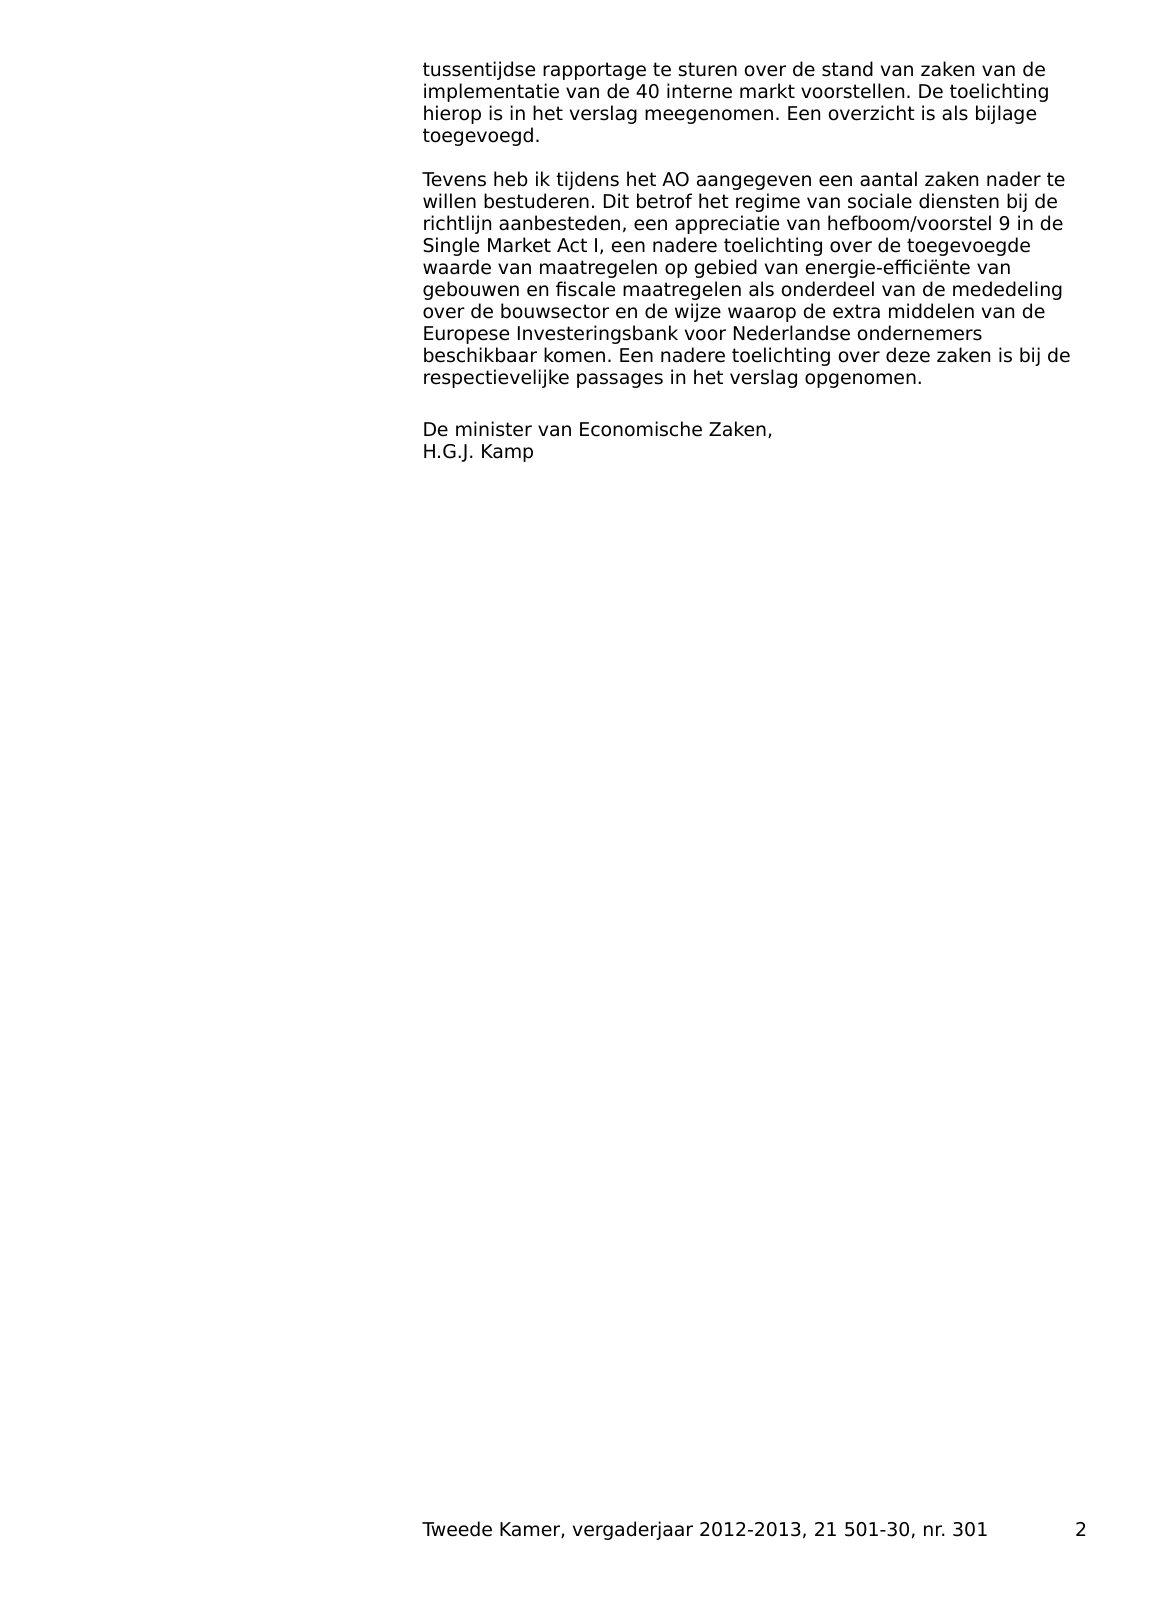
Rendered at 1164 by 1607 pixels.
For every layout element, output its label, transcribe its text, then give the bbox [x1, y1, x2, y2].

text tussentijdse rapportage te sturen over de stand van zaken van de implementatie van de 40 interne markt voorstellen. De toelichting hierop is in het verslag meegenomen. Een overzicht is als bijlage toegevoegd. [422, 59, 1087, 147]
text De minister van Economische Zaken, H.G.J. Kamp [422, 419, 1087, 463]
text Tevens heb ik tijdens het AO aangegeven een aantal zaken nader te willen bestuderen. Dit betrof het regime van sociale diensten bij de richtlijn aanbesteden, een appreciatie van hefboom/voorstel 9 in de Single Market Act I, een nadere toelichting over de toegevoegde waarde van maatregelen op gebied van energie-efficiënte van gebouwen en fiscale maatregelen als onderdeel van de mededeling over de bouwsector en de wijze waarop de extra middelen van de Europese Investeringsbank voor Nederlandse ondernemers beschikbaar komen. Een nadere toelichting over deze zaken is bij de respectievelijke passages in het verslag opgenomen. [422, 169, 1087, 389]
